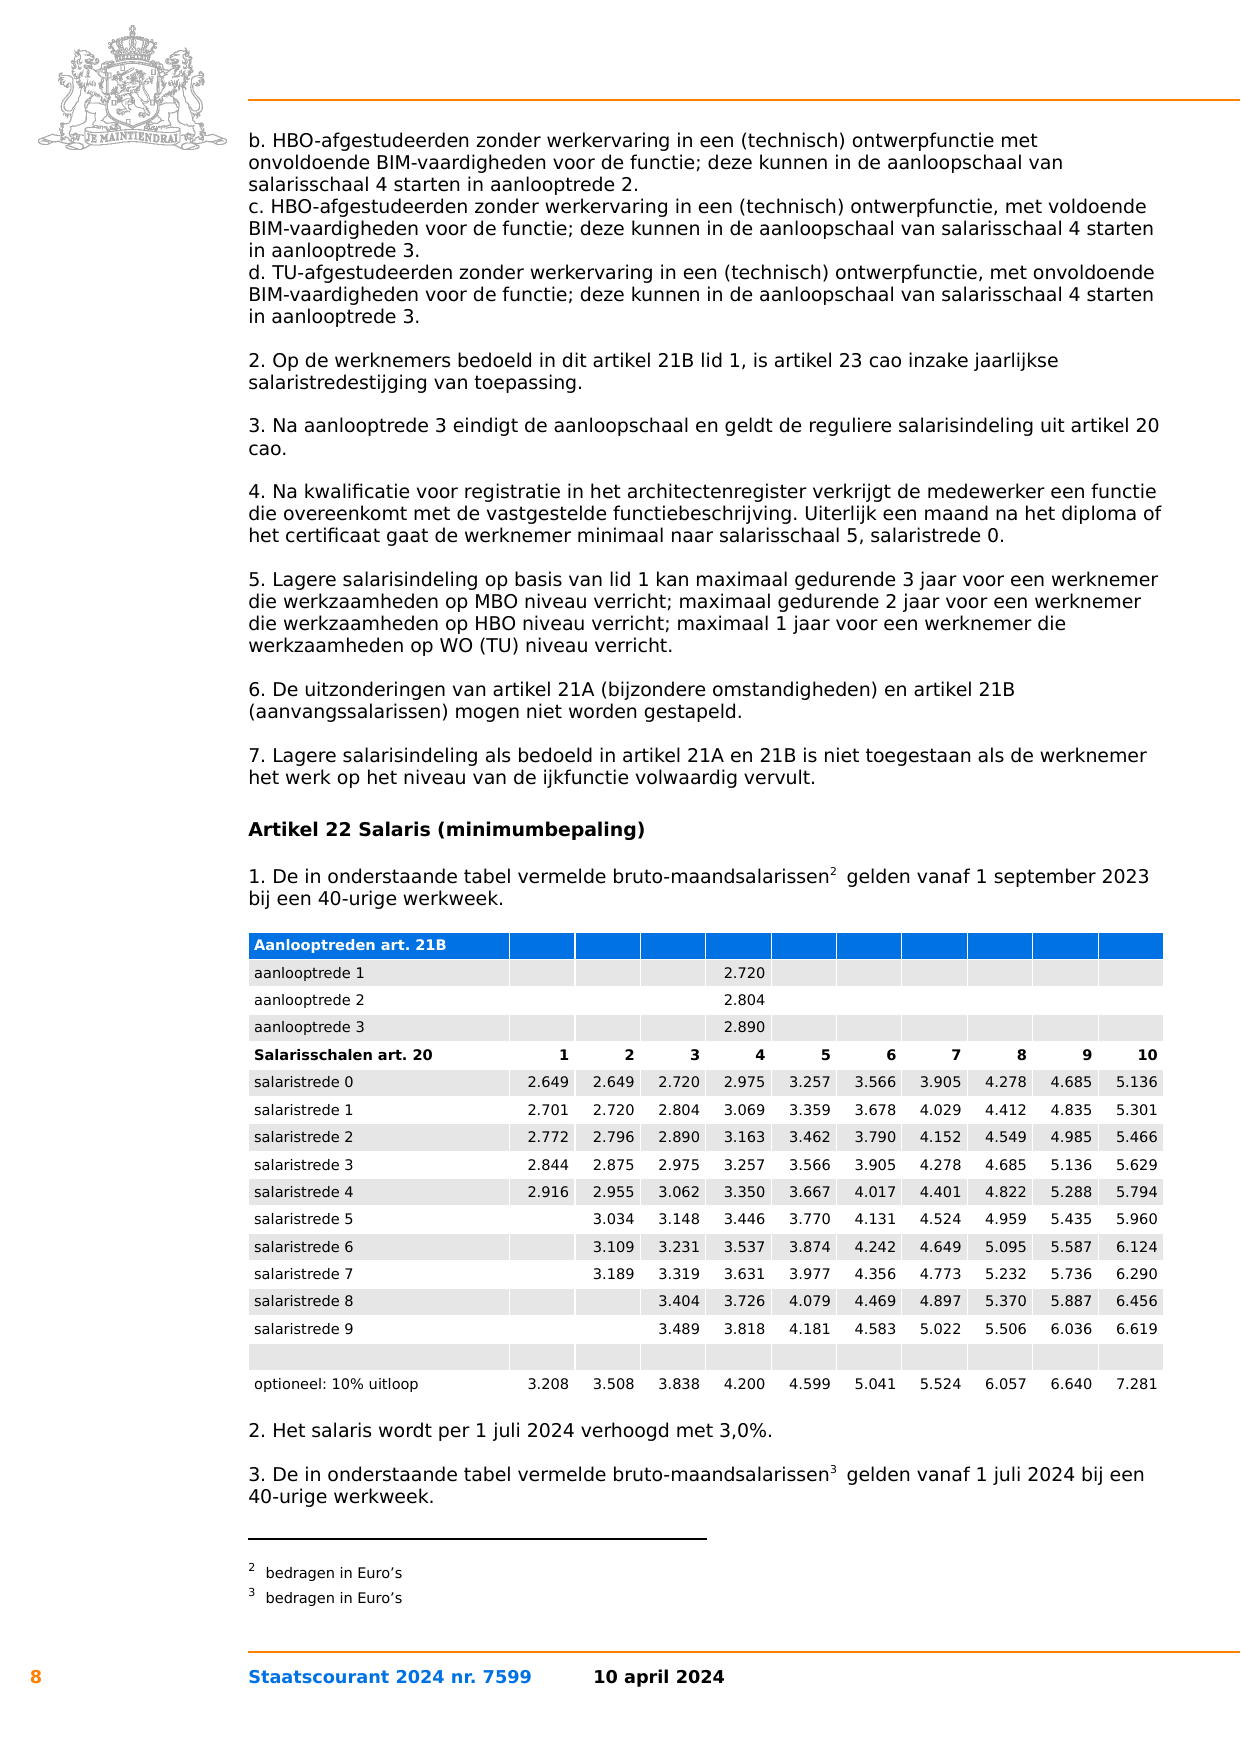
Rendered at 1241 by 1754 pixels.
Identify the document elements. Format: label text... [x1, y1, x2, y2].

table_cell 4.773 [902, 1261, 967, 1288]
table_cell 5.288 [1033, 1179, 1098, 1205]
table_cell [1033, 1015, 1098, 1041]
table_cell 3.667 [772, 1179, 836, 1205]
text b. HBO-afgestudeerden zonder werkervaring in een (technisch) ontwerpfunctie met onvoldoende BIM-vaardigheden voor de functie; deze kunnen in de aanloopschaal van salarisschaal 4 starten in aanlooptrede 2. [248, 130, 1163, 196]
table_cell 5.136 [1099, 1070, 1163, 1096]
table_cell [641, 960, 705, 986]
table_cell 4.278 [968, 1070, 1032, 1096]
table_cell 3.508 [576, 1371, 640, 1397]
table_cell 3.838 [641, 1371, 705, 1397]
table_cell 6.619 [1099, 1316, 1163, 1342]
table_cell 5.736 [1033, 1261, 1098, 1288]
table_header [576, 933, 640, 959]
table_cell 3.905 [902, 1070, 967, 1096]
table_cell [837, 1015, 901, 1041]
table_cell 5.466 [1099, 1124, 1163, 1151]
table_cell [1033, 1344, 1098, 1370]
table_cell aanlooptrede 3 [249, 1015, 509, 1041]
table_cell 6.290 [1099, 1261, 1163, 1288]
table_cell 3.537 [706, 1234, 771, 1260]
table_cell 5.301 [1099, 1097, 1163, 1123]
table_cell 4.835 [1033, 1097, 1098, 1123]
table_cell 4.959 [968, 1206, 1032, 1233]
table_cell 5.095 [968, 1234, 1032, 1260]
table_cell salaristrede 6 [249, 1234, 509, 1260]
table_cell salaristrede 1 [249, 1097, 509, 1123]
table_cell 6.057 [968, 1371, 1032, 1397]
text 5. Lagere salarisindeling op basis van lid 1 kan maximaal gedurende 3 jaar voor een werknemer die werkzaamheden op MBO niveau verricht; maximaal gedurende 2 jaar voor een werknemer die werkzaamheden op HBO niveau verricht; maximaal 1 jaar voor een werknemer die werkzaamheden op WO (TU) niveau verricht. [248, 569, 1163, 657]
text 6. De uitzonderingen van artikel 21A (bijzondere omstandigheden) en artikel 21B (aanvangssalarissen) mogen niet worden gestapeld. [248, 679, 1163, 723]
table_header [902, 933, 967, 959]
table_cell 3.631 [706, 1261, 771, 1288]
table_cell 5.629 [1099, 1152, 1163, 1178]
table_cell 3.446 [706, 1206, 771, 1233]
subtitle Artikel 22 Salaris (minimumbepaling) [248, 819, 1163, 841]
table_cell 2.804 [641, 1097, 705, 1123]
table_cell aanlooptrede 2 [249, 987, 509, 1014]
table_cell [576, 960, 640, 986]
table_cell salaristrede 0 [249, 1070, 509, 1096]
table_cell 4.897 [902, 1289, 967, 1315]
table_cell 3.257 [772, 1070, 836, 1096]
table_cell optioneel: 10% uitloop [249, 1371, 509, 1397]
table_cell 4.822 [968, 1179, 1032, 1205]
table_cell 5.041 [837, 1371, 901, 1397]
text 3. De in onderstaande tabel vermelde bruto-maandsalarissen gelden vanaf 1 juli 2024 bij een 40-urige werkweek. [248, 1464, 1163, 1508]
table_cell [641, 1015, 705, 1041]
table_cell 2.649 [510, 1070, 574, 1096]
text bedragen in Euro’s [248, 1586, 1163, 1608]
table_cell 3.359 [772, 1097, 836, 1123]
table_cell 7 [902, 1042, 967, 1068]
text 4. Na kwalificatie voor registratie in het architectenregister verkrijgt de medewerker een functie die overeenkomt met de vastgestelde functiebeschrijving. Uiterlijk een maand na het diploma of het certificaat gaat de werknemer minimaal naar salarisschaal 5, salaristrede 0. [248, 481, 1163, 547]
table_cell [510, 1234, 574, 1260]
table_cell 3 [641, 1042, 705, 1068]
table_cell [510, 1261, 574, 1288]
table_cell [772, 1015, 836, 1041]
table_cell 4.649 [902, 1234, 967, 1260]
table_cell 2.796 [576, 1124, 640, 1151]
table_cell 4 [706, 1042, 771, 1068]
table_cell 5.136 [1033, 1152, 1098, 1178]
table_cell 3.069 [706, 1097, 771, 1123]
table_cell 4.131 [837, 1206, 901, 1233]
table_cell 4.469 [837, 1289, 901, 1315]
table_cell 4.356 [837, 1261, 901, 1288]
table_cell 3.034 [576, 1206, 640, 1233]
table_cell [837, 1344, 901, 1370]
table_cell 6.124 [1099, 1234, 1163, 1260]
table_cell 2.875 [576, 1152, 640, 1178]
table_cell [249, 1344, 509, 1370]
table_cell salaristrede 3 [249, 1152, 509, 1178]
table_cell [837, 987, 901, 1014]
table_cell 5.022 [902, 1316, 967, 1342]
table_cell 2.804 [706, 987, 771, 1014]
table_cell salaristrede 2 [249, 1124, 509, 1151]
table_cell 3.208 [510, 1371, 574, 1397]
table_cell [510, 1289, 574, 1315]
table_cell 2.772 [510, 1124, 574, 1151]
table_cell [968, 987, 1032, 1014]
table_header [641, 933, 705, 959]
table_cell 2.701 [510, 1097, 574, 1123]
table_cell 2.916 [510, 1179, 574, 1205]
table_cell Salarisschalen art. 20 [249, 1042, 509, 1068]
table_cell [1099, 987, 1163, 1014]
table_cell 4.524 [902, 1206, 967, 1233]
table_cell 3.977 [772, 1261, 836, 1288]
text 3. Na aanlooptrede 3 eindigt de aanloopschaal en geldt de reguliere salarisindeling uit artikel 20 cao. [248, 415, 1163, 459]
table_cell 5.232 [968, 1261, 1032, 1288]
table_cell 8 [968, 1042, 1032, 1068]
table_cell salaristrede 8 [249, 1289, 509, 1315]
table_cell 6.640 [1033, 1371, 1098, 1397]
table_cell [576, 1316, 640, 1342]
table_cell [641, 987, 705, 1014]
table_cell 6.456 [1099, 1289, 1163, 1315]
table_cell 2.890 [706, 1015, 771, 1041]
table_cell [968, 1015, 1032, 1041]
table_cell 4.017 [837, 1179, 901, 1205]
table_cell 4.685 [1033, 1070, 1098, 1096]
table_header Aanlooptreden art. 21B [249, 933, 509, 959]
table_cell 3.489 [641, 1316, 705, 1342]
table_cell [902, 1344, 967, 1370]
table_cell [968, 1344, 1032, 1370]
table_cell 3.163 [706, 1124, 771, 1151]
table_cell 5.794 [1099, 1179, 1163, 1205]
table_cell [576, 987, 640, 1014]
table_cell [510, 1015, 574, 1041]
table_cell 10 [1099, 1042, 1163, 1068]
table_cell 2.649 [576, 1070, 640, 1096]
table_cell salaristrede 7 [249, 1261, 509, 1288]
table_cell 3.189 [576, 1261, 640, 1288]
table_cell [1099, 1015, 1163, 1041]
table_cell [510, 1316, 574, 1342]
table_header [837, 933, 901, 959]
table_cell [902, 987, 967, 1014]
table_cell [772, 987, 836, 1014]
table_cell [1033, 960, 1098, 986]
table_cell 4.412 [968, 1097, 1032, 1123]
table_cell 3.874 [772, 1234, 836, 1260]
table_cell 5 [772, 1042, 836, 1068]
table_cell 3.462 [772, 1124, 836, 1151]
table_cell 4.029 [902, 1097, 967, 1123]
table_cell [510, 960, 574, 986]
table_cell 7.281 [1099, 1371, 1163, 1397]
table_cell [576, 1289, 640, 1315]
table_cell 2.844 [510, 1152, 574, 1178]
table_cell 3.350 [706, 1179, 771, 1205]
table_cell 5.960 [1099, 1206, 1163, 1233]
table_cell 2.720 [641, 1070, 705, 1096]
table_header [1033, 933, 1098, 959]
table_cell [510, 1206, 574, 1233]
table_cell 3.404 [641, 1289, 705, 1315]
table_cell 5.506 [968, 1316, 1032, 1342]
table_cell [1033, 987, 1098, 1014]
table_cell 4.549 [968, 1124, 1032, 1151]
table_header [510, 933, 574, 959]
table_cell 3.231 [641, 1234, 705, 1260]
table_cell [902, 960, 967, 986]
table_cell [641, 1344, 705, 1370]
table_cell 3.678 [837, 1097, 901, 1123]
table_cell 3.319 [641, 1261, 705, 1288]
table_cell 3.257 [706, 1152, 771, 1178]
table_cell [968, 960, 1032, 986]
text 2. Op de werknemers bedoeld in dit artikel 21B lid 1, is artikel 23 cao inzake jaarlijkse salaristredestijging van toepassing. [248, 349, 1163, 393]
table_cell 6.036 [1033, 1316, 1098, 1342]
table_cell [1099, 1344, 1163, 1370]
table_cell 3.148 [641, 1206, 705, 1233]
table_cell [1099, 960, 1163, 986]
table_cell 2.720 [576, 1097, 640, 1123]
table_cell 3.566 [772, 1152, 836, 1178]
table_cell 2.720 [706, 960, 771, 986]
table_cell [902, 1015, 967, 1041]
table_cell 2.890 [641, 1124, 705, 1151]
table_cell 2 [576, 1042, 640, 1068]
table_cell 4.583 [837, 1316, 901, 1342]
table_cell 2.955 [576, 1179, 640, 1205]
table_cell 3.566 [837, 1070, 901, 1096]
table_cell 4.152 [902, 1124, 967, 1151]
table_cell [706, 1344, 771, 1370]
table_cell 5.587 [1033, 1234, 1098, 1260]
table_cell aanlooptrede 1 [249, 960, 509, 986]
text 2. Het salaris wordt per 1 juli 2024 verhoogd met 3,0%. [248, 1420, 1163, 1442]
text 7. Lagere salarisindeling als bedoeld in artikel 21A en 21B is niet toegestaan als de werknemer het werk op het niveau van de ijkfunctie volwaardig vervult. [248, 745, 1163, 789]
table_cell 3.905 [837, 1152, 901, 1178]
table_cell salaristrede 5 [249, 1206, 509, 1233]
text bedragen in Euro’s [248, 1561, 1163, 1583]
table_cell 3.726 [706, 1289, 771, 1315]
table_cell 4.985 [1033, 1124, 1098, 1151]
table_cell 2.975 [706, 1070, 771, 1096]
table_cell 3.818 [706, 1316, 771, 1342]
table_cell [576, 1015, 640, 1041]
table_cell 1 [510, 1042, 574, 1068]
table_cell 2.975 [641, 1152, 705, 1178]
table_cell 4.685 [968, 1152, 1032, 1178]
table_cell [772, 960, 836, 986]
table_cell [510, 1344, 574, 1370]
table_cell 4.079 [772, 1289, 836, 1315]
table_cell 4.401 [902, 1179, 967, 1205]
text 1. De in onderstaande tabel vermelde bruto-maandsalarissen gelden vanaf 1 september 2023 bij een 40-urige werkweek. [248, 866, 1163, 909]
table_cell 5.370 [968, 1289, 1032, 1315]
table_cell 4.278 [902, 1152, 967, 1178]
table_cell 9 [1033, 1042, 1098, 1068]
table_header [1099, 933, 1163, 959]
table_header [968, 933, 1032, 959]
table_header [706, 933, 771, 959]
text d. TU-afgestudeerden zonder werkervaring in een (technisch) ontwerpfunctie, met onvoldoende BIM-vaardigheden voor de functie; deze kunnen in de aanloopschaal van salarisschaal 4 starten in aanlooptrede 3. [248, 262, 1163, 328]
table_cell 3.062 [641, 1179, 705, 1205]
table_cell 3.790 [837, 1124, 901, 1151]
text c. HBO-afgestudeerden zonder werkervaring in een (technisch) ontwerpfunctie, met voldoende BIM-vaardigheden voor de functie; deze kunnen in de aanloopschaal van salarisschaal 4 starten in aanlooptrede 3. [248, 196, 1163, 262]
table_cell 4.200 [706, 1371, 771, 1397]
table_cell [576, 1344, 640, 1370]
table_cell 3.109 [576, 1234, 640, 1260]
table_cell 5.435 [1033, 1206, 1098, 1233]
table_cell [510, 987, 574, 1014]
table_cell [772, 1344, 836, 1370]
table_cell 6 [837, 1042, 901, 1068]
picture [38, 25, 227, 150]
table_header [772, 933, 836, 959]
table_cell 4.599 [772, 1371, 836, 1397]
table_cell 3.770 [772, 1206, 836, 1233]
table_cell 5.524 [902, 1371, 967, 1397]
table_cell salaristrede 9 [249, 1316, 509, 1342]
table_cell 4.181 [772, 1316, 836, 1342]
table_cell 4.242 [837, 1234, 901, 1260]
table_cell 5.887 [1033, 1289, 1098, 1315]
table_cell [837, 960, 901, 986]
table_cell salaristrede 4 [249, 1179, 509, 1205]
